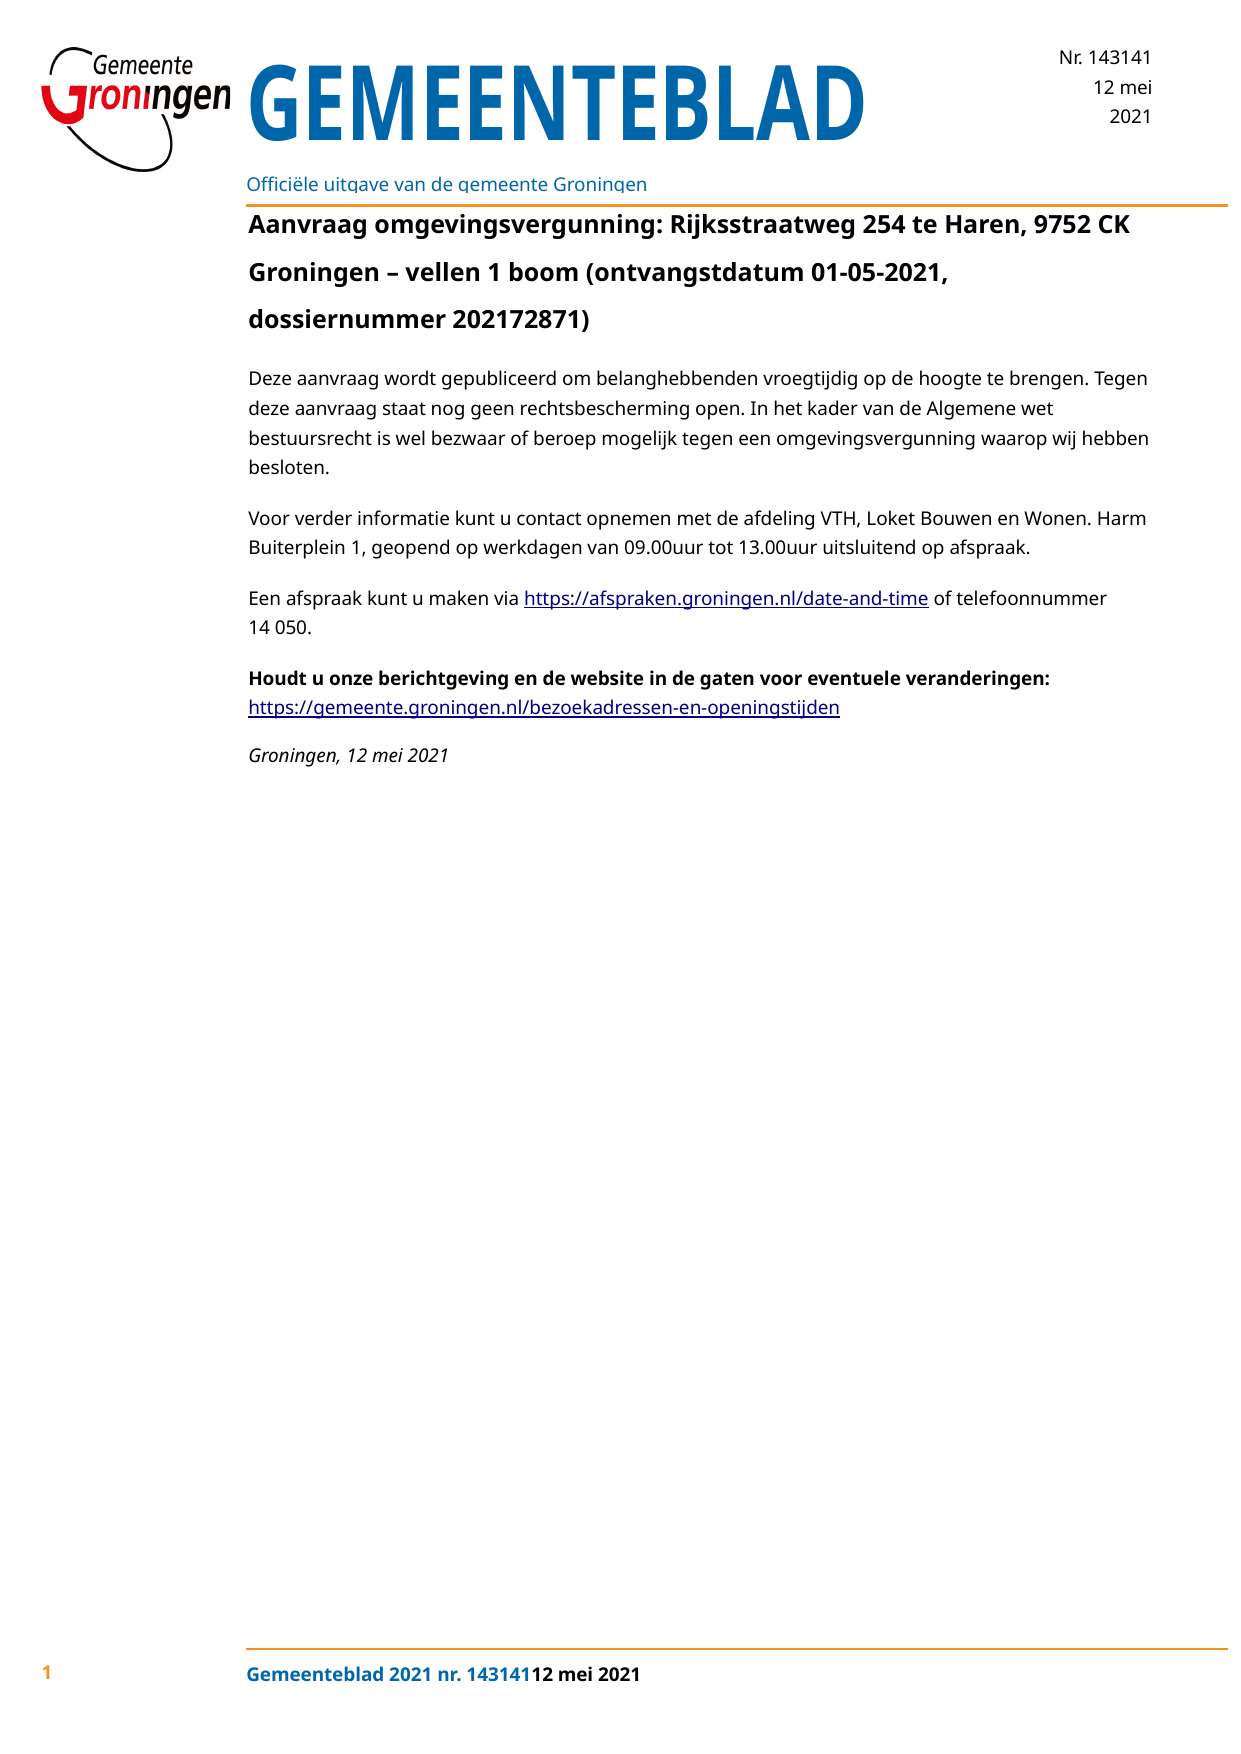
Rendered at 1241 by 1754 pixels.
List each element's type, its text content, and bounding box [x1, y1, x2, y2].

text Groningen, 12 mei 2021 [248, 742, 1152, 768]
picture [41, 47, 231, 172]
text Aanvraag omgevingsvergunning: Rijksstraatweg 254 te Haren, 9752 CK Groningen – vellen 1 boom (ontvangstdatum 01-05-2021, dossiernummer 202172871) [248, 207, 1152, 336]
text Voor verder informatie kunt u contact opnemen met de afdeling VTH, Loket Bouwen en Wonen. Harm Buiterplein 1, geopend op werkdagen van 09.00uur tot 13.00uur uitsluitend op afspraak. [248, 505, 1152, 560]
text Houdt u onze berichtgeving en de website in de gaten voor eventuele veranderingen: https://gemeente.groningen.nl/bezoekadressen-en-openingstijden [248, 665, 1152, 720]
text Deze aanvraag wordt gepubliceerd om belanghebbenden vroegtijdig op de hoogte te brengen. Tegen deze aanvraag staat nog geen rechtsbescherming open. In het kader van de Algemene wet bestuursrecht is wel bezwaar of beroep mogelijk tegen een omgevingsvergunning waarop wij hebben besloten. [248, 366, 1152, 480]
text Een afspraak kunt u maken via https://afspraken.groningen.nl/date-and-time of telefoonnummer 14 050. [248, 585, 1152, 640]
